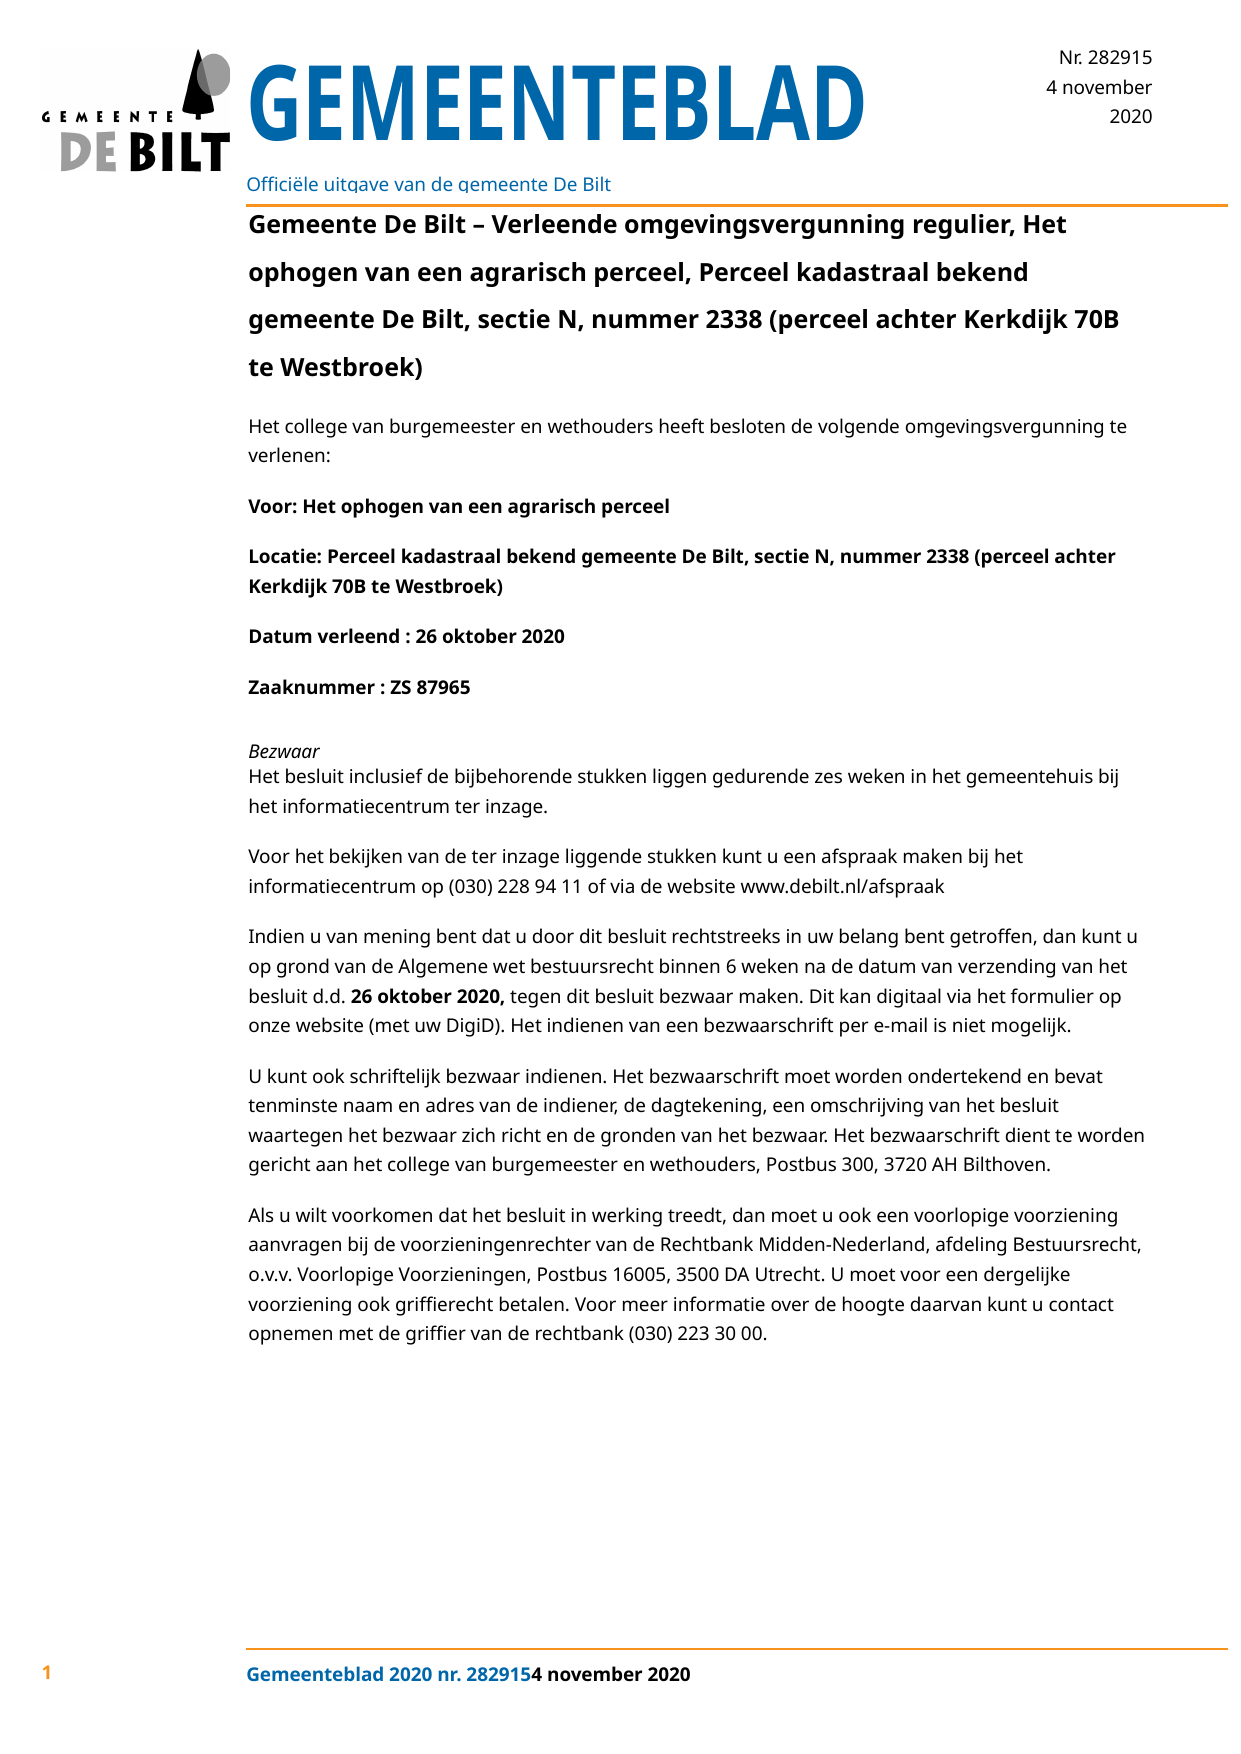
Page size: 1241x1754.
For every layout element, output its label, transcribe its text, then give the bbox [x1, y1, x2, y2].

text Zaaknummer : ZS 87965 [248, 674, 1152, 700]
text Locatie: Perceel kadastraal bekend gemeente De Bilt, sectie N, nummer 2338 (perceel achter Kerkdijk 70B te Westbroek) [248, 543, 1152, 599]
text Voor het bekijken van de ter inzage liggende stukken kunt u een afspraak maken bij het informatiecentrum op (030) 228 94 11 of via de website www.debilt.nl/afspraak [248, 844, 1152, 899]
text U kunt ook schriftelijk bezwaar indienen. Het bezwaarschrift moet worden ondertekend en bevat tenminste naam en adres van de indiener, de dagtekening, een omschrijving van het besluit waartegen het bezwaar zich richt en de gronden van het bezwaar. Het bezwaarschrift dient te worden gericht aan het college van burgemeester en wethouders, Postbus 300, 3720 AH Bilthoven. [248, 1063, 1152, 1177]
text Voor: Het ophogen van een agrarisch perceel [248, 493, 1152, 519]
text Als u wilt voorkomen dat het besluit in werking treedt, dan moet u ook een voorlopige voorziening aanvragen bij de voorzieningenrechter van de Rechtbank Midden-Nederland, afdeling Bestuursrecht, o.v.v. Voorlopige Voorzieningen, Postbus 16005, 3500 DA Utrecht. U moet voor een dergelijke voorziening ook griffierecht betalen. Voor meer informatie over de hoogte daarvan kunt u contact opnemen met de griffier van de rechtbank (030) 223 30 00. [248, 1202, 1152, 1346]
text Indien u van mening bent dat u door dit besluit rechtstreeks in uw belang bent getroffen, dan kunt u op grond van de Algemene wet bestuursrecht binnen 6 weken na de datum van verzending van het besluit d.d. 26 oktober 2020, tegen dit besluit bezwaar maken. Dit kan digitaal via het formulier op onze website (met uw DigiD). Het indienen van een bezwaarschrift per e-mail is niet mogelijk. [248, 924, 1152, 1038]
picture [41, 47, 231, 172]
text Gemeente De Bilt – Verleende omgevingsvergunning regulier, Het ophogen van een agrarisch perceel, Perceel kadastraal bekend gemeente De Bilt, sectie N, nummer 2338 (perceel achter Kerkdijk 70B te Westbroek) [248, 207, 1152, 384]
text Datum verleend : 26 oktober 2020 [248, 623, 1152, 649]
text Het besluit inclusief de bijbehorende stukken liggen gedurende zes weken in het gemeentehuis bij het informatiecentrum ter inzage. [248, 764, 1152, 819]
text Het college van burgemeester en wethouders heeft besloten de volgende omgevingsvergunning te verlenen: [248, 413, 1152, 468]
text Bezwaar [248, 738, 1152, 764]
